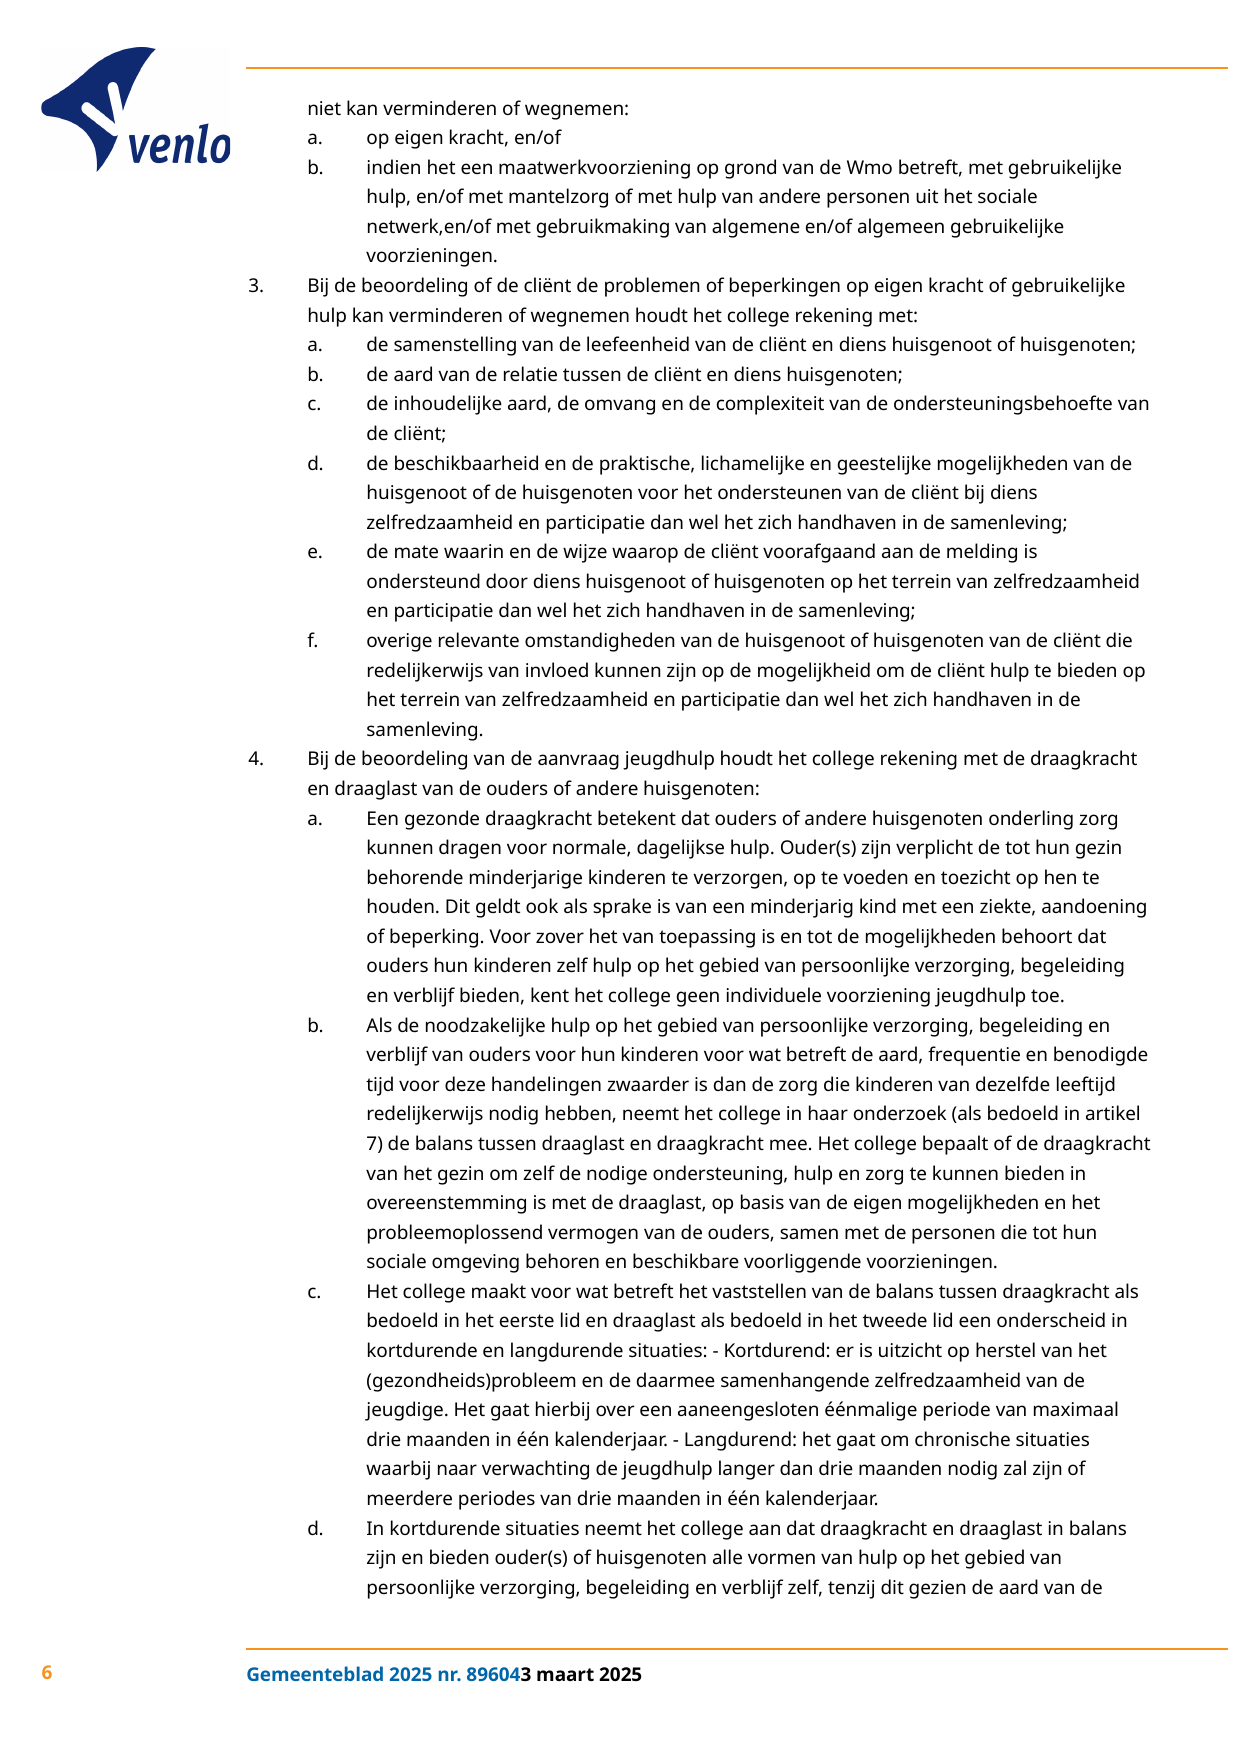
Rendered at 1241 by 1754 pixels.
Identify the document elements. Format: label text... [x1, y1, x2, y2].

list Als de noodzakelijke hulp op het gebied van persoonlijke verzorging, begeleiding en verblijf van ouders voor hun kinderen voor wat betreft de aard, frequentie en benodigde tijd voor deze handelingen zwaarder is dan de zorg die kinderen van dezelfde leeftijd redelijkerwijs nodig hebben, neemt het college in haar onderzoek (als bedoeld in artikel 7) de balans tussen draaglast en draagkracht mee. Het college bepaalt of de draagkracht van het gezin om zelf de nodige ondersteuning, hulp en zorg te kunnen bieden in overeenstemming is met de draaglast, op basis van de eigen mogelijkheden en het probleemoplossend vermogen van de ouders, samen met de personen die tot hun sociale omgeving behoren en beschikbare voorliggende voorzieningen. [307, 1012, 1152, 1274]
list de aard van de relatie tussen de cliënt en diens huisgenoten; [307, 361, 1152, 387]
list de samenstelling van de leefeenheid van de cliënt en diens huisgenoot of huisgenoten; [307, 331, 1152, 357]
list op eigen kracht, en/of [307, 124, 1152, 150]
list Bij de beoordeling of de cliënt de problemen of beperkingen op eigen kracht of gebruikelijke hulp kan verminderen of wegnemen houdt het college rekening met: [248, 272, 1152, 328]
list In kortdurende situaties neemt het college aan dat draagkracht en draaglast in balans zijn en bieden ouder(s) of huisgenoten alle vormen van hulp op het gebied van persoonlijke verzorging, begeleiding en verblijf zelf, tenzij dit gezien de aard van de [307, 1515, 1152, 1600]
picture [41, 47, 231, 172]
list Een gezonde draagkracht betekent dat ouders of andere huisgenoten onderling zorg kunnen dragen voor normale, dagelijkse hulp. Ouder(s) zijn verplicht de tot hun gezin behorende minderjarige kinderen te verzorgen, op te voeden en toezicht op hen te houden. Dit geldt ook als sprake is van een minderjarig kind met een ziekte, aandoening of beperking. Voor zover het van toepassing is en tot de mogelijkheden behoort dat ouders hun kinderen zelf hulp op het gebied van persoonlijke verzorging, begeleiding en verblijf bieden, kent het college geen individuele voorziening jeugdhulp toe. [307, 805, 1152, 1008]
list de beschikbaarheid en de praktische, lichamelijke en geestelijke mogelijkheden van de huisgenoot of de huisgenoten voor het ondersteunen van de cliënt bij diens zelfredzaamheid en participatie dan wel het zich handhaven in de samenleving; [307, 450, 1152, 535]
list de inhoudelijke aard, de omvang en de complexiteit van de ondersteuningsbehoefte van de cliënt; [307, 391, 1152, 446]
list Bij de beoordeling van de aanvraag jeugdhulp houdt het college rekening met de draagkracht en draaglast van de ouders of andere huisgenoten: [248, 746, 1152, 801]
list overige relevante omstandigheden van de huisgenoot of huisgenoten van de cliënt die redelijkerwijs van invloed kunnen zijn op de mogelijkheid om de cliënt hulp te bieden op het terrein van zelfredzaamheid en participatie dan wel het zich handhaven in de samenleving. [307, 627, 1152, 742]
list de mate waarin en de wijze waarop de cliënt voorafgaand aan de melding is ondersteund door diens huisgenoot of huisgenoten op het terrein van zelfredzaamheid en participatie dan wel het zich handhaven in de samenleving; [307, 538, 1152, 623]
list indien het een maatwerkvoorziening op grond van de Wmo betreft, met gebruikelijke hulp, en/of met mantelzorg of met hulp van andere personen uit het sociale netwerk,en/of met gebruikmaking van algemene en/of algemeen gebruikelijke voorzieningen. [307, 154, 1152, 268]
list Het college maakt voor wat betreft het vaststellen van de balans tussen draagkracht als bedoeld in het eerste lid en draaglast als bedoeld in het tweede lid een onderscheid in kortdurende en langdurende situaties: - Kortdurend: er is uitzicht op herstel van het (gezondheids)probleem en de daarmee samenhangende zelfredzaamheid van de jeugdige. Het gaat hierbij over een aaneengesloten éénmalige periode van maximaal drie maanden in één kalenderjaar. - Langdurend: het gaat om chronische situaties waarbij naar verwachting de jeugdhulp langer dan drie maanden nodig zal zijn of meerdere periodes van drie maanden in één kalenderjaar. [307, 1278, 1152, 1511]
list niet kan verminderen of wegnemen: [248, 95, 1152, 121]
